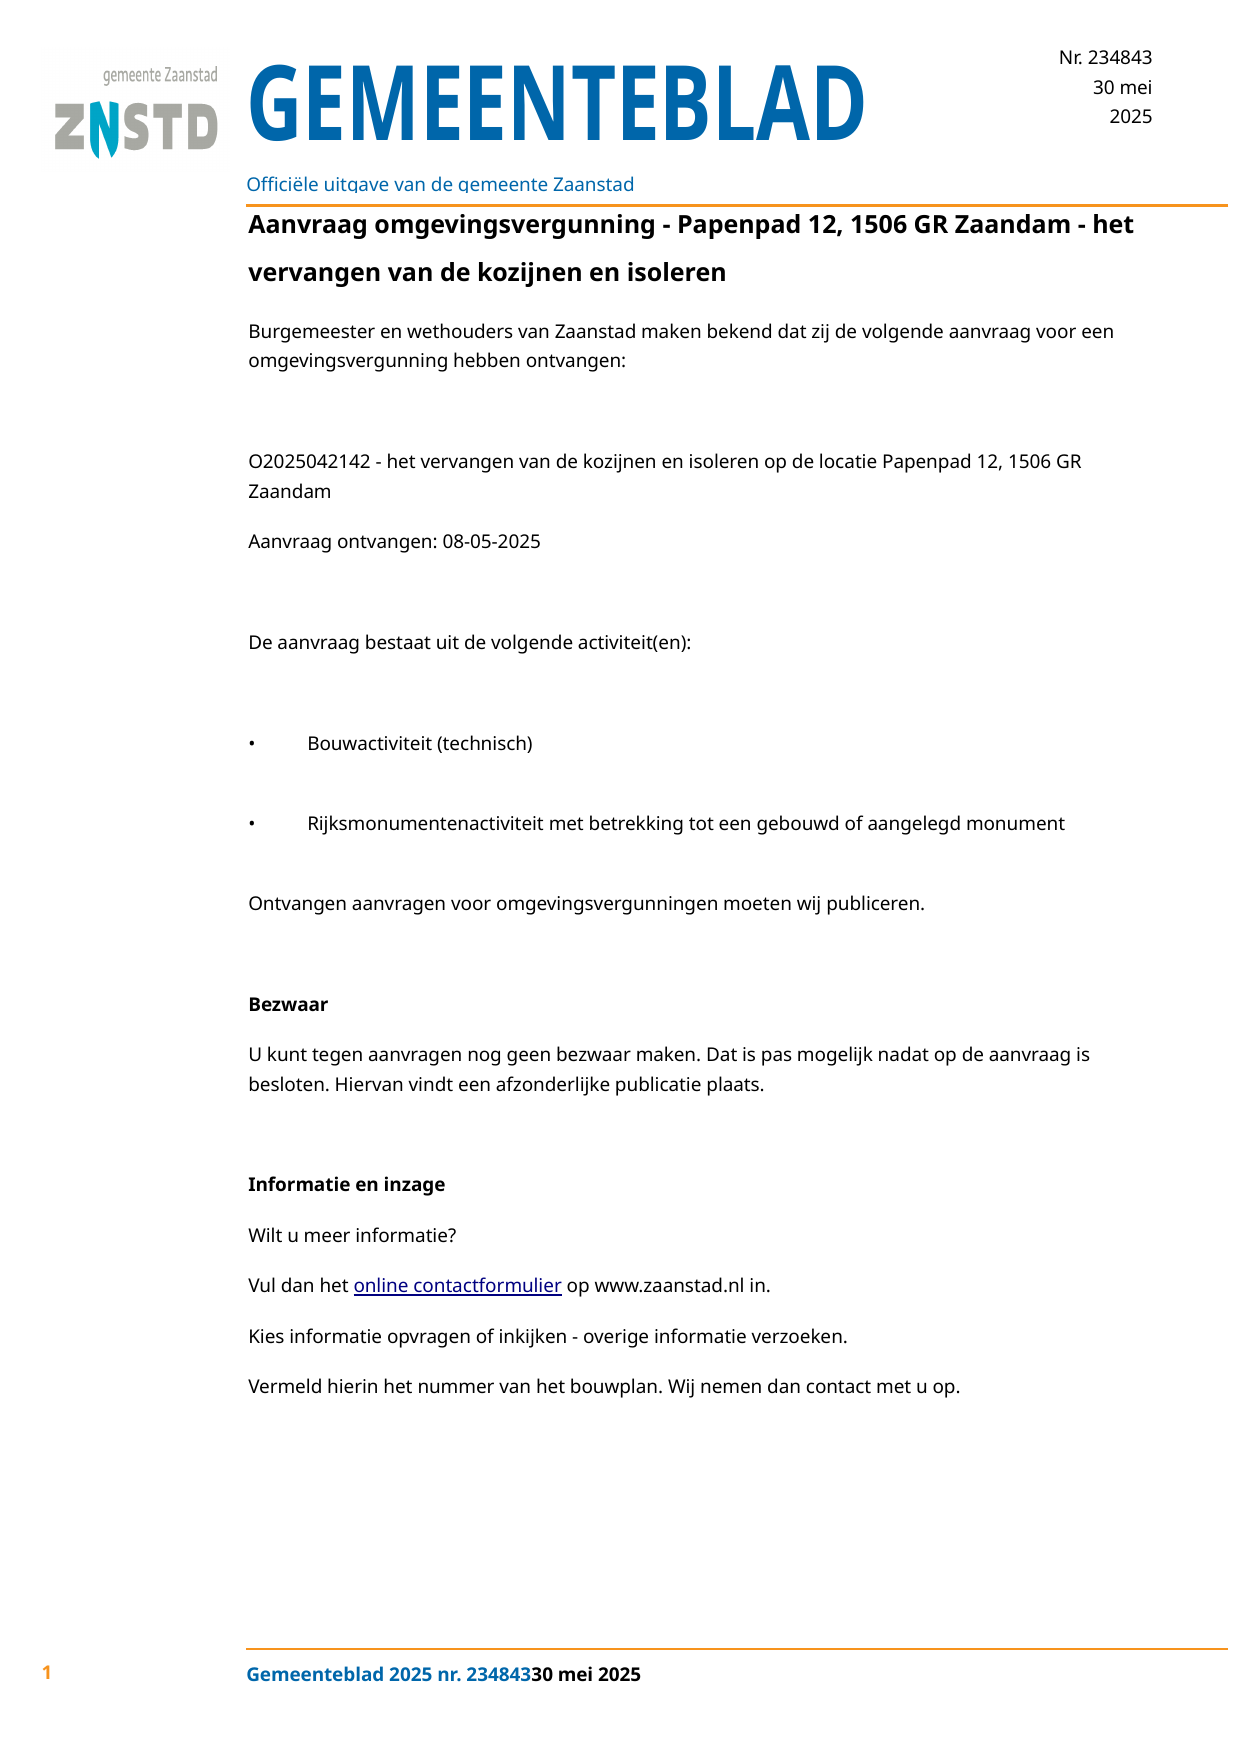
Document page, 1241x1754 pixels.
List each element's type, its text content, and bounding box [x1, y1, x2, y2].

text Aanvraag ontvangen: 08-05-2025 [248, 528, 1152, 554]
text Ontvangen aanvragen voor omgevingsvergunningen moeten wij publiceren. [248, 890, 1152, 916]
text O2025042142 - het vervangen van de kozijnen en isoleren op de locatie Papenpad 12, 1506 GR Zaandam [248, 448, 1152, 504]
text Burgemeester en wethouders van Zaanstad maken bekend dat zij de volgende aanvraag voor een omgevingsvergunning hebben ontvangen: [248, 318, 1152, 373]
text Vul dan het online contactformulier op www.zaanstad.nl in. [248, 1272, 1152, 1298]
list Bouwactiviteit (technisch) [248, 730, 1152, 756]
text Informatie en inzage [248, 1172, 1152, 1197]
text De aanvraag bestaat uit de volgende activiteit(en): [248, 629, 1152, 655]
list Rijksmonumentenactiviteit met betrekking tot een gebouwd of aangelegd monument [248, 810, 1152, 836]
text Wilt u meer informatie? [248, 1222, 1152, 1248]
text Vermeld hierin het nummer van het bouwplan. Wij nemen dan contact met u op. [248, 1373, 1152, 1399]
text Kies informatie opvragen of inkijken - overige informatie verzoeken. [248, 1323, 1152, 1349]
text Aanvraag omgevingsvergunning - Papenpad 12, 1506 GR Zaandam - het vervangen van de kozijnen en isoleren [248, 207, 1152, 288]
picture [41, 47, 231, 172]
text Bezwaar [248, 991, 1152, 1017]
text U kunt tegen aanvragen nog geen bezwaar maken. Dat is pas mogelijk nadat op de aanvraag is besloten. Hiervan vindt een afzonderlijke publicatie plaats. [248, 1041, 1152, 1097]
